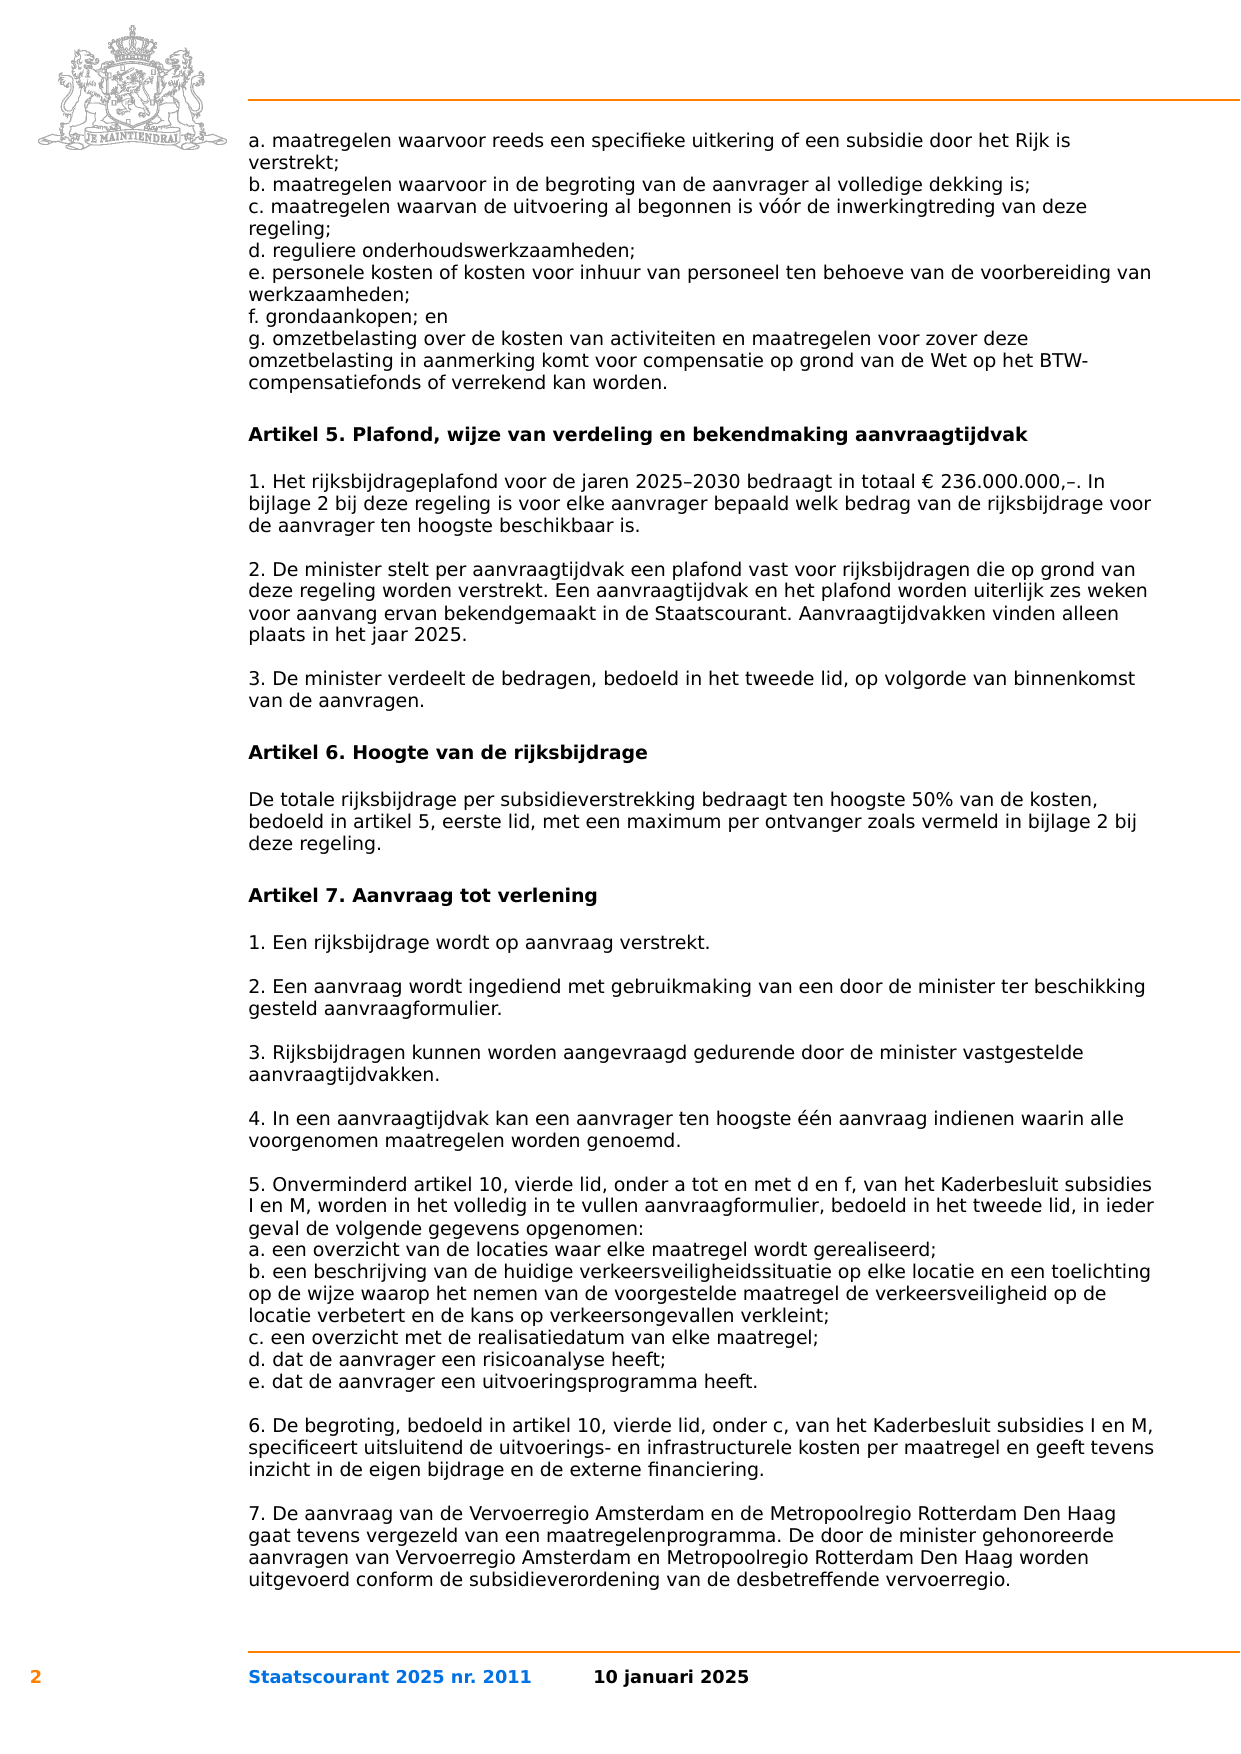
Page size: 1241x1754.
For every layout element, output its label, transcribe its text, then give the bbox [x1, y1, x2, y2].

text a. maatregelen waarvoor reeds een specifieke uitkering of een subsidie door het Rijk is verstrekt; [248, 130, 1163, 174]
text c. een overzicht met de realisatiedatum van elke maatregel; [248, 1327, 1163, 1349]
text 6. De begroting, bedoeld in artikel 10, vierde lid, onder c, van het Kaderbesluit subsidies I en M, specificeert uitsluitend de uitvoerings- en infrastructurele kosten per maatregel en geeft tevens inzicht in de eigen bijdrage en de externe financiering. [248, 1415, 1163, 1481]
text g. omzetbelasting over de kosten van activiteiten en maatregelen voor zover deze omzetbelasting in aanmerking komt voor compensatie op grond van de Wet op het BTW-compensatiefonds of verrekend kan worden. [248, 328, 1163, 394]
subtitle Artikel 5. Plafond, wijze van verdeling en bekendmaking aanvraagtijdvak [248, 424, 1163, 446]
text f. grondaankopen; en [248, 306, 1163, 328]
text d. reguliere onderhoudswerkzaamheden; [248, 240, 1163, 262]
text 2. Een aanvraag wordt ingediend met gebruikmaking van een door de minister ter beschikking gesteld aanvraagformulier. [248, 976, 1163, 1020]
text 1. Het rijksbijdrageplafond voor de jaren 2025–2030 bedraagt in totaal € 236.000.000,–. In bijlage 2 bij deze regeling is voor elke aanvrager bepaald welk bedrag van de rijksbijdrage voor de aanvrager ten hoogste beschikbaar is. [248, 471, 1163, 537]
text c. maatregelen waarvan de uitvoering al begonnen is vóór de inwerkingtreding van deze regeling; [248, 196, 1163, 240]
picture [38, 25, 227, 150]
text 7. De aanvraag van de Vervoerregio Amsterdam en de Metropoolregio Rotterdam Den Haag gaat tevens vergezeld van een maatregelenprogramma. De door de minister gehonoreerde aanvragen van Vervoerregio Amsterdam en Metropoolregio Rotterdam Den Haag worden uitgevoerd conform de subsidieverordening van de desbetreffende vervoerregio. [248, 1503, 1163, 1591]
text De totale rijksbijdrage per subsidieverstrekking bedraagt ten hoogste 50% van de kosten, bedoeld in artikel 5, eerste lid, met een maximum per ontvanger zoals vermeld in bijlage 2 bij deze regeling. [248, 789, 1163, 855]
text a. een overzicht van de locaties waar elke maatregel wordt gerealiseerd; [248, 1239, 1163, 1261]
text 2. De minister stelt per aanvraagtijdvak een plafond vast voor rijksbijdragen die op grond van deze regeling worden verstrekt. Een aanvraagtijdvak en het plafond worden uiterlijk zes weken voor aanvang ervan bekendgemaakt in de Staatscourant. Aanvraagtijdvakken vinden alleen plaats in het jaar 2025. [248, 558, 1163, 646]
text b. een beschrijving van de huidige verkeersveiligheidssituatie op elke locatie en een toelichting op de wijze waarop het nemen van de voorgestelde maatregel de verkeersveiligheid op de locatie verbetert en de kans op verkeersongevallen verkleint; [248, 1261, 1163, 1327]
text e. dat de aanvrager een uitvoeringsprogramma heeft. [248, 1371, 1163, 1393]
text e. personele kosten of kosten voor inhuur van personeel ten behoeve van de voorbereiding van werkzaamheden; [248, 262, 1163, 306]
text 5. Onverminderd artikel 10, vierde lid, onder a tot en met d en f, van het Kaderbesluit subsidies I en M, worden in het volledig in te vullen aanvraagformulier, bedoeld in het tweede lid, in ieder geval de volgende gegevens opgenomen: [248, 1173, 1163, 1239]
text 4. In een aanvraagtijdvak kan een aanvrager ten hoogste één aanvraag indienen waarin alle voorgenomen maatregelen worden genoemd. [248, 1108, 1163, 1152]
subtitle Artikel 7. Aanvraag tot verlening [248, 885, 1163, 907]
text 3. Rijksbijdragen kunnen worden aangevraagd gedurende door de minister vastgestelde aanvraagtijdvakken. [248, 1042, 1163, 1086]
text d. dat de aanvrager een risicoanalyse heeft; [248, 1349, 1163, 1371]
text b. maatregelen waarvoor in de begroting van de aanvrager al volledige dekking is; [248, 174, 1163, 196]
subtitle Artikel 6. Hoogte van de rijksbijdrage [248, 742, 1163, 764]
text 1. Een rijksbijdrage wordt op aanvraag verstrekt. [248, 932, 1163, 954]
text 3. De minister verdeelt de bedragen, bedoeld in het tweede lid, op volgorde van binnenkomst van de aanvragen. [248, 668, 1163, 712]
